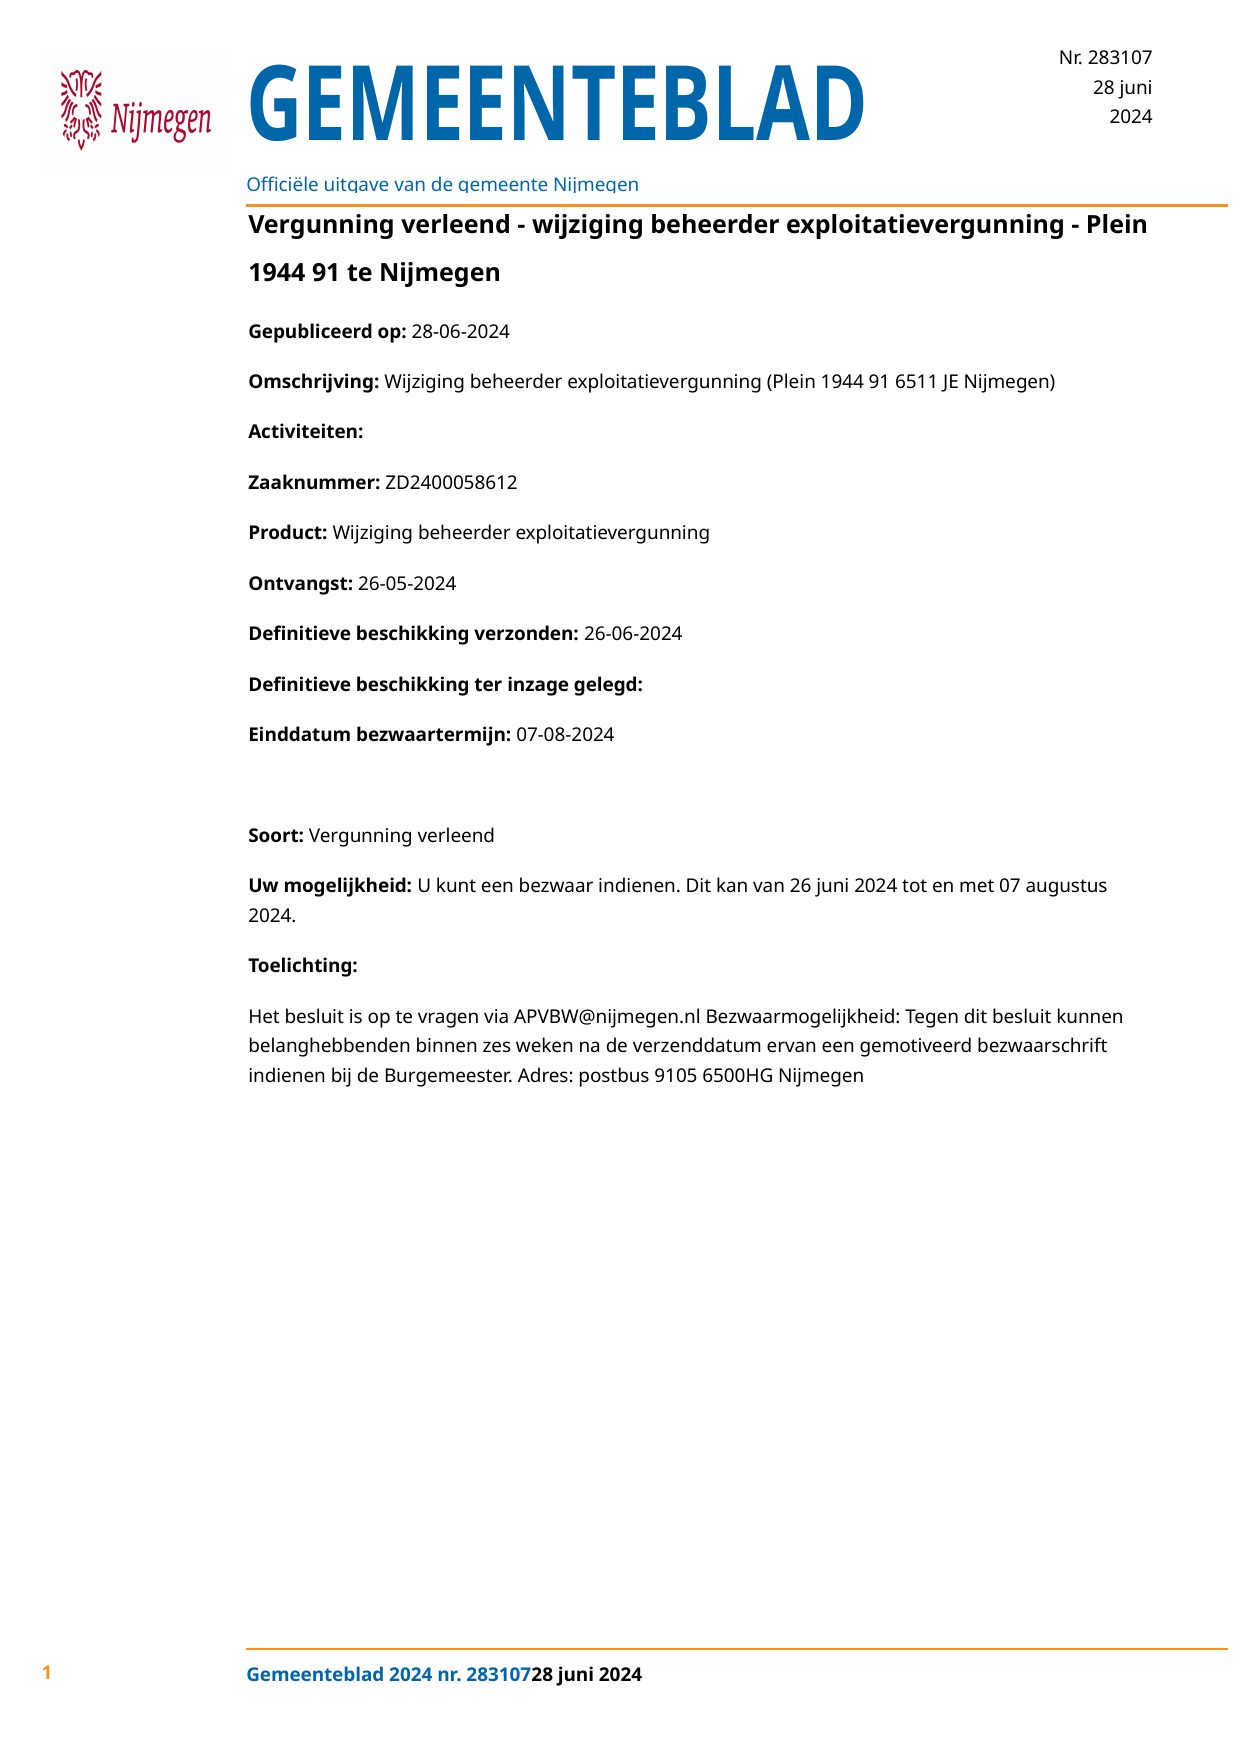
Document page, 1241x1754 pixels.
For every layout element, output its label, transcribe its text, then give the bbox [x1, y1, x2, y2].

text Uw mogelijkheid: U kunt een bezwaar indienen. Dit kan van 26 juni 2024 tot en met 07 augustus 2024. [248, 872, 1152, 928]
text Toelichting: [248, 952, 1152, 978]
text Omschrijving: Wijziging beheerder exploitatievergunning (Plein 1944 91 6511 JE Nijmegen) [248, 368, 1152, 394]
text Soort: Vergunning verleend [248, 822, 1152, 848]
text Het besluit is op te vragen via APVBW@nijmegen.nl Bezwaarmogelijkheid: Tegen dit besluit kunnen belanghebbenden binnen zes weken na de verzenddatum ervan een gemotiveerd bezwaarschrift indienen bij de Burgemeester. Adres: postbus 9105 6500HG Nijmegen [248, 1003, 1152, 1088]
text Einddatum bezwaartermijn: 07-08-2024 [248, 721, 1152, 747]
text Gepubliceerd op: 28-06-2024 [248, 318, 1152, 344]
text Definitieve beschikking ter inzage gelegd: [248, 671, 1152, 697]
text Activiteiten: [248, 419, 1152, 444]
text Vergunning verleend - wijziging beheerder exploitatievergunning - Plein 1944 91 te Nijmegen [248, 207, 1152, 288]
text Product: Wijziging beheerder exploitatievergunning [248, 519, 1152, 545]
text Ontvangst: 26-05-2024 [248, 570, 1152, 596]
picture [41, 47, 231, 172]
text Zaaknummer: ZD2400058612 [248, 469, 1152, 495]
text Definitieve beschikking verzonden: 26-06-2024 [248, 620, 1152, 646]
